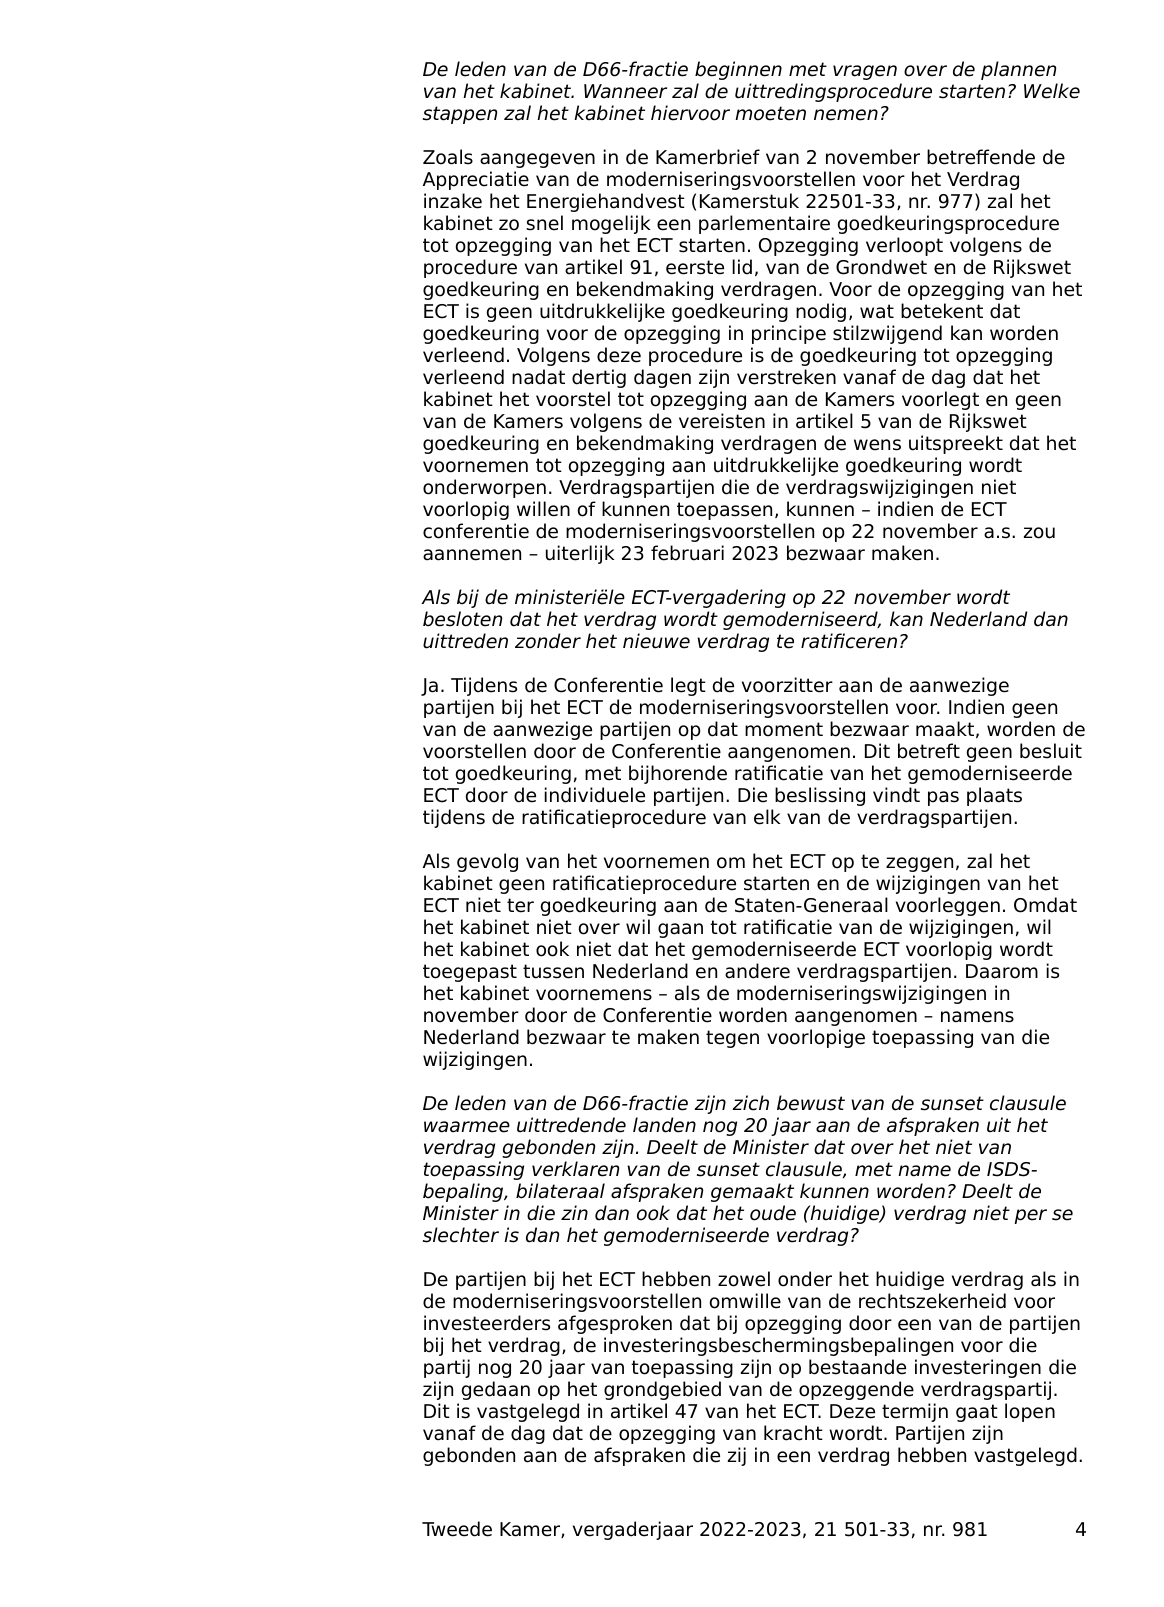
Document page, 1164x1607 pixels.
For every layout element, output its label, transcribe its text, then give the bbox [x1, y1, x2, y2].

text Als bij de ministeriële ECT-vergadering op 22 november wordt besloten dat het verdrag wordt gemoderniseerd, kan Nederland dan uittreden zonder het nieuwe verdrag te ratificeren? [422, 587, 1087, 653]
text Ja. Tijdens de Conferentie legt de voorzitter aan de aanwezige partijen bij het ECT de moderniseringsvoorstellen voor. Indien geen van de aanwezige partijen op dat moment bezwaar maakt, worden de voorstellen door de Conferentie aangenomen. Dit betreft geen besluit tot goedkeuring, met bijhorende ratificatie van het gemoderniseerde ECT door de individuele partijen. Die beslissing vindt pas plaats tijdens de ratificatieprocedure van elk van de verdragspartijen. [422, 675, 1087, 829]
text Zoals aangegeven in de Kamerbrief van 2 november betreffende de Appreciatie van de moderniseringsvoorstellen voor het Verdrag inzake het Energiehandvest (Kamerstuk 22501-33, nr. 977) zal het kabinet zo snel mogelijk een parlementaire goedkeuringsprocedure tot opzegging van het ECT starten. Opzegging verloopt volgens de procedure van artikel 91, eerste lid, van de Grondwet en de Rijkswet goedkeuring en bekendmaking verdragen. Voor de opzegging van het ECT is geen uitdrukkelijke goedkeuring nodig, wat betekent dat goedkeuring voor de opzegging in principe stilzwijgend kan worden verleend. Volgens deze procedure is de goedkeuring tot opzegging verleend nadat dertig dagen zijn verstreken vanaf de dag dat het kabinet het voorstel tot opzegging aan de Kamers voorlegt en geen van de Kamers volgens de vereisten in artikel 5 van de Rijkswet goedkeuring en bekendmaking verdragen de wens uitspreekt dat het voornemen tot opzegging aan uitdrukkelijke goedkeuring wordt onderworpen. Verdragspartijen die de verdragswijzigingen niet voorlopig willen of kunnen toepassen, kunnen – indien de ECT conferentie de moderniseringsvoorstellen op 22 november a.s. zou aannemen – uiterlijk 23 februari 2023 bezwaar maken. [422, 147, 1087, 565]
text De partijen bij het ECT hebben zowel onder het huidige verdrag als in de moderniseringsvoorstellen omwille van de rechtszekerheid voor investeerders afgesproken dat bij opzegging door een van de partijen bij het verdrag, de investeringsbeschermingsbepalingen voor die partij nog 20 jaar van toepassing zijn op bestaande investeringen die zijn gedaan op het grondgebied van de opzeggende verdragspartij. Dit is vastgelegd in artikel 47 van het ECT. Deze termijn gaat lopen vanaf de dag dat de opzegging van kracht wordt. Partijen zijn gebonden aan de afspraken die zij in een verdrag hebben vastgelegd. [422, 1269, 1087, 1467]
text De leden van de D66-fractie beginnen met vragen over de plannen van het kabinet. Wanneer zal de uittredingsprocedure starten? Welke stappen zal het kabinet hiervoor moeten nemen? [422, 59, 1087, 125]
text De leden van de D66-fractie zijn zich bewust van de sunset clausule waarmee uittredende landen nog 20 jaar aan de afspraken uit het verdrag gebonden zijn. Deelt de Minister dat over het niet van toepassing verklaren van de sunset clausule, met name de ISDS-bepaling, bilateraal afspraken gemaakt kunnen worden? Deelt de Minister in die zin dan ook dat het oude (huidige) verdrag niet per se slechter is dan het gemoderniseerde verdrag? [422, 1093, 1087, 1247]
text Als gevolg van het voornemen om het ECT op te zeggen, zal het kabinet geen ratificatieprocedure starten en de wijzigingen van het ECT niet ter goedkeuring aan de Staten-Generaal voorleggen. Omdat het kabinet niet over wil gaan tot ratificatie van de wijzigingen, wil het kabinet ook niet dat het gemoderniseerde ECT voorlopig wordt toegepast tussen Nederland en andere verdragspartijen. Daarom is het kabinet voornemens – als de moderniseringswijzigingen in november door de Conferentie worden aangenomen – namens Nederland bezwaar te maken tegen voorlopige toepassing van die wijzigingen. [422, 851, 1087, 1071]
